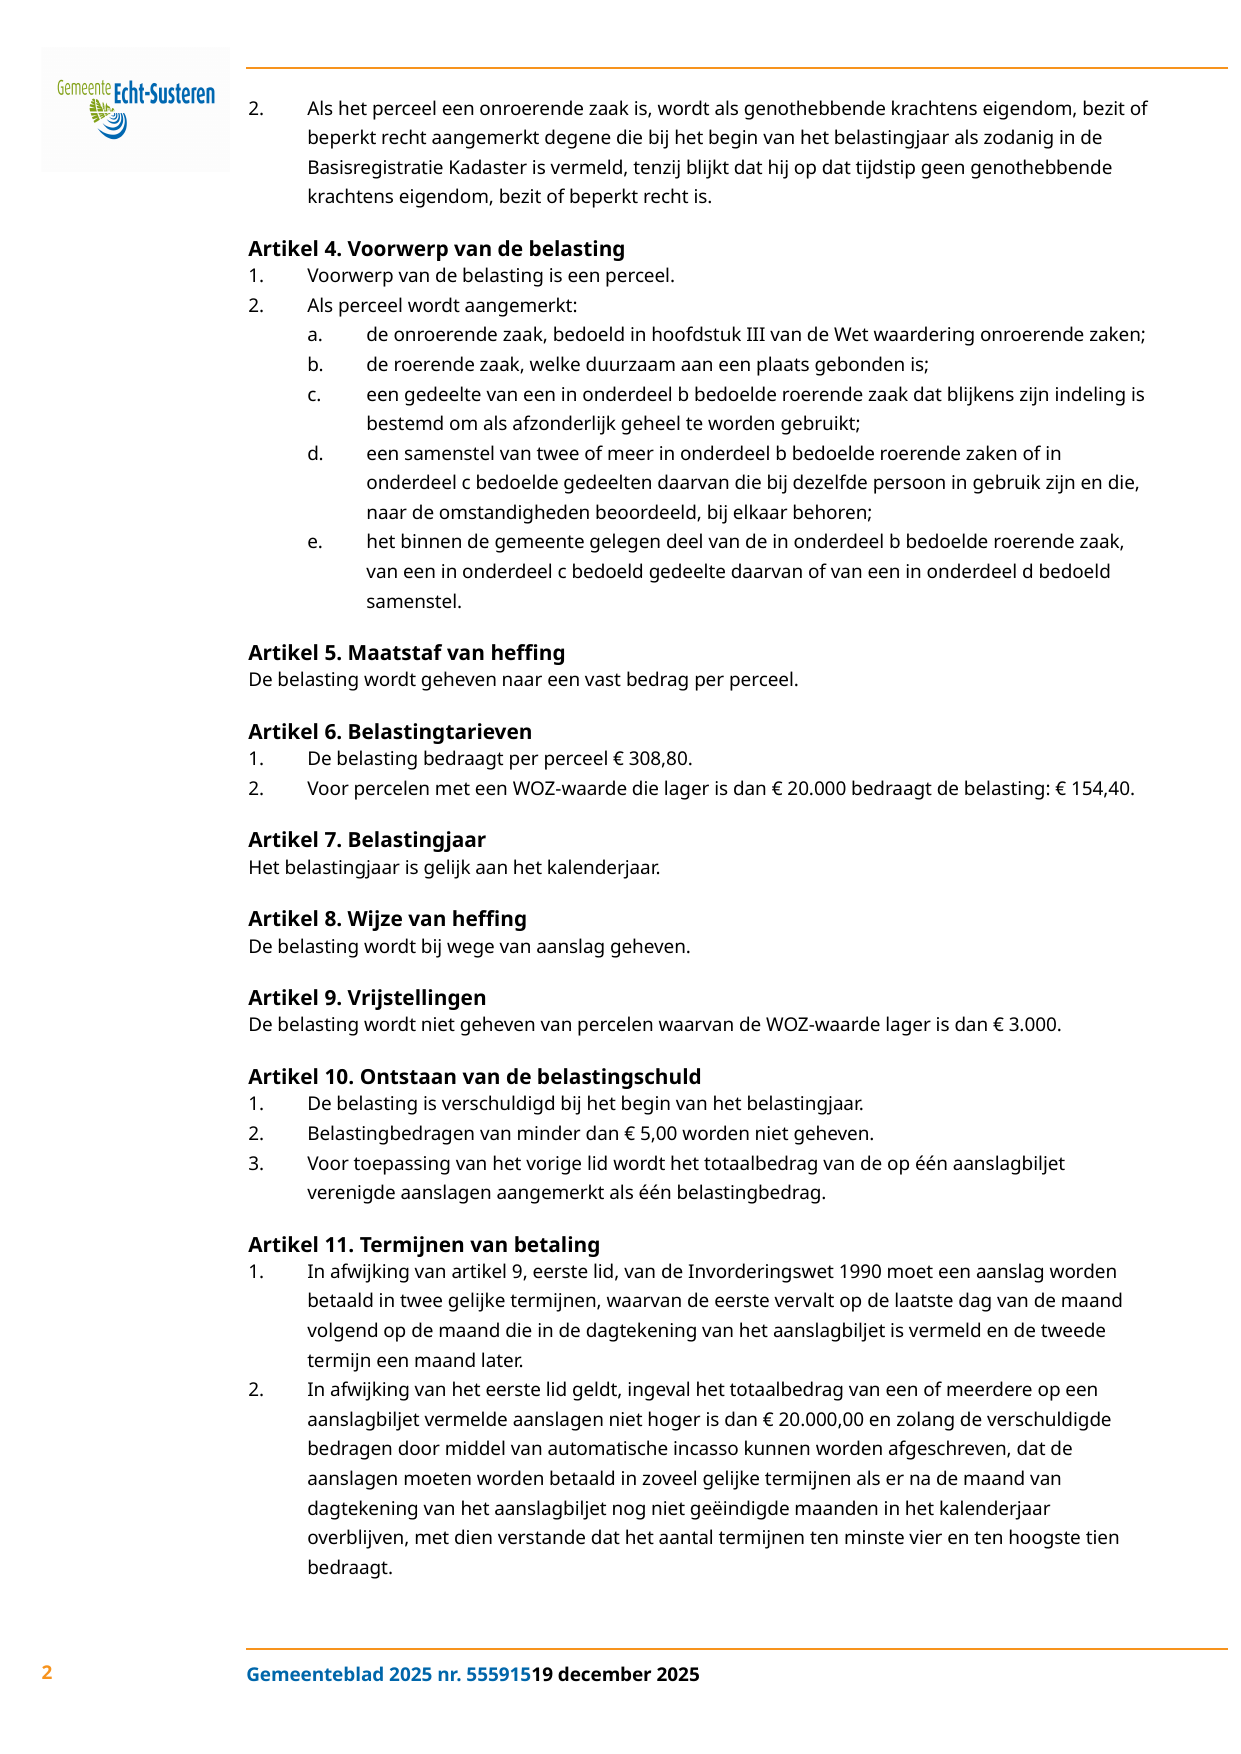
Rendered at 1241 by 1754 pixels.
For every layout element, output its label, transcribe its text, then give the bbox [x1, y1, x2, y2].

text Artikel 6. Belastingtarieven [248, 717, 1152, 746]
text Artikel 11. Termijnen van betaling [248, 1230, 1152, 1258]
picture [41, 47, 231, 172]
list Voor toepassing van het vorige lid wordt het totaalbedrag van de op één aanslagbiljet verenigde aanslagen aangemerkt als één belastingbedrag. [248, 1150, 1152, 1205]
list Als perceel wordt aangemerkt: [248, 292, 1152, 318]
list Voorwerp van de belasting is een perceel. [248, 262, 1152, 288]
list In afwijking van het eerste lid geldt, ingeval het totaalbedrag van een of meerdere op een aanslagbiljet vermelde aanslagen niet hoger is dan € 20.000,00 en zolang de verschuldigde bedragen door middel van automatische incasso kunnen worden afgeschreven, dat de aanslagen moeten worden betaald in zoveel gelijke termijnen als er na de maand van dagtekening van het aanslagbiljet nog niet geëindigde maanden in het kalenderjaar overblijven, met dien verstande dat het aantal termijnen ten minste vier en ten hoogste tien bedraagt. [248, 1376, 1152, 1580]
list het binnen de gemeente gelegen deel van de in onderdeel b bedoelde roerende zaak, van een in onderdeel c bedoeld gedeelte daarvan of van een in onderdeel d bedoeld samenstel. [307, 529, 1152, 613]
text Het belastingjaar is gelijk aan het kalenderjaar. [248, 854, 1152, 880]
list In afwijking van artikel 9, eerste lid, van de Invorderingswet 1990 moet een aanslag worden betaald in twee gelijke termijnen, waarvan de eerste vervalt op de laatste dag van de maand volgend op de maand die in de dagtekening van het aanslagbiljet is vermeld en de tweede termijn een maand later. [248, 1258, 1152, 1373]
list Voor percelen met een WOZ-waarde die lager is dan € 20.000 bedraagt de belasting: € 154,40. [248, 775, 1152, 801]
list een gedeelte van een in onderdeel b bedoelde roerende zaak dat blijkens zijn indeling is bestemd om als afzonderlijk geheel te worden gebruikt; [307, 381, 1152, 436]
list De belasting bedraagt per perceel € 308,80. [248, 746, 1152, 771]
list de roerende zaak, welke duurzaam aan een plaats gebonden is; [307, 351, 1152, 377]
text Artikel 9. Vrijstellingen [248, 983, 1152, 1012]
text Artikel 10. Ontstaan van de belastingschuld [248, 1062, 1152, 1091]
text De belasting wordt bij wege van aanslag geheven. [248, 933, 1152, 958]
text Artikel 4. Voorwerp van de belasting [248, 234, 1152, 262]
list De belasting is verschuldigd bij het begin van het belastingjaar. [248, 1091, 1152, 1116]
list een samenstel van twee of meer in onderdeel b bedoelde roerende zaken of in onderdeel c bedoelde gedeelten daarvan die bij dezelfde persoon in gebruik zijn en die, naar de omstandigheden beoordeeld, bij elkaar behoren; [307, 440, 1152, 525]
list de onroerende zaak, bedoeld in hoofdstuk III van de Wet waardering onroerende zaken; [307, 322, 1152, 347]
list Belastingbedragen van minder dan € 5,00 worden niet geheven. [248, 1120, 1152, 1146]
text Artikel 5. Maatstaf van heffing [248, 638, 1152, 667]
text De belasting wordt niet geheven van percelen waarvan de WOZ-waarde lager is dan € 3.000. [248, 1012, 1152, 1037]
text De belasting wordt geheven naar een vast bedrag per perceel. [248, 667, 1152, 692]
text Artikel 7. Belastingjaar [248, 826, 1152, 854]
list Als het perceel een onroerende zaak is, wordt als genothebbende krachtens eigendom, bezit of beperkt recht aangemerkt degene die bij het begin van het belastingjaar als zodanig in de Basisregistratie Kadaster is vermeld, tenzij blijkt dat hij op dat tijdstip geen genothebbende krachtens eigendom, bezit of beperkt recht is. [248, 95, 1152, 209]
text Artikel 8. Wijze van heffing [248, 904, 1152, 933]
